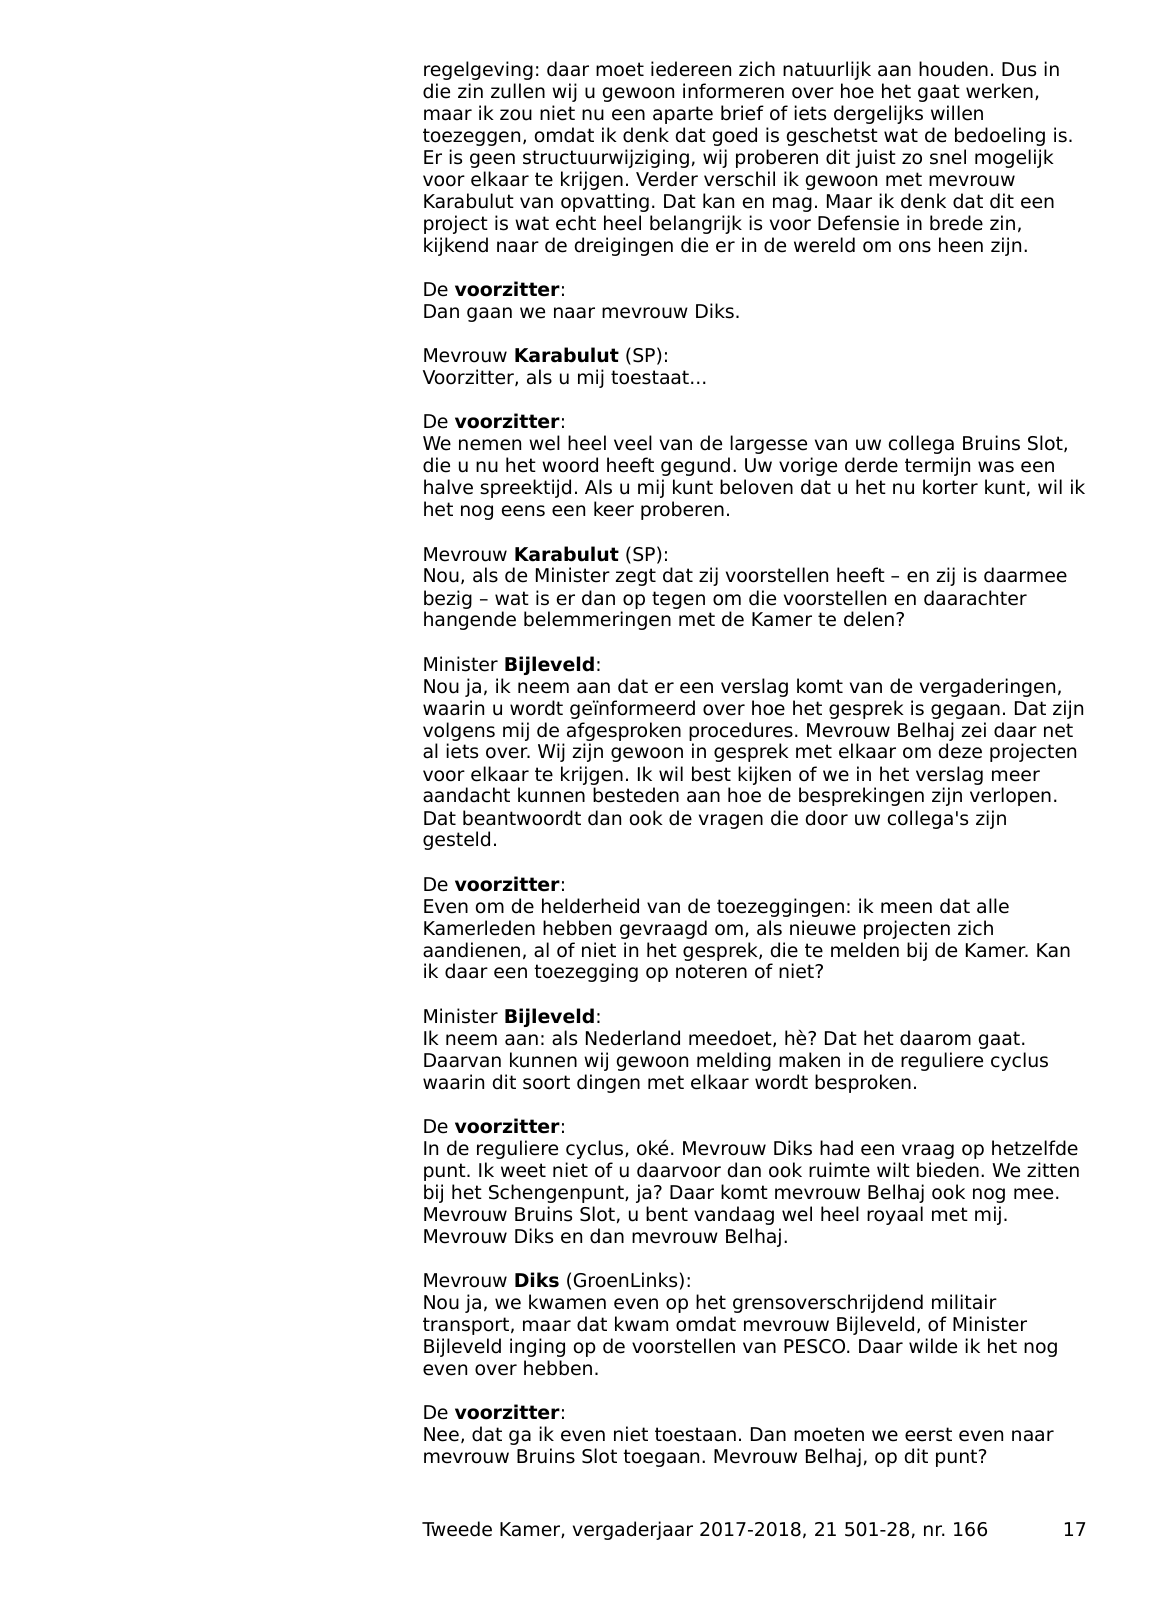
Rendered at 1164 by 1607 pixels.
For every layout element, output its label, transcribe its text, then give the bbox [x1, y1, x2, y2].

text De voorzitter: [422, 873, 1087, 896]
text Mevrouw Karabulut (SP): [422, 345, 1087, 367]
text Mevrouw Karabulut (SP): [422, 543, 1087, 565]
text De voorzitter: [422, 1116, 1087, 1138]
text Nou, als de Minister zegt dat zij voorstellen heeft – en zij is daarmee bezig – wat is er dan op tegen om die voorstellen en daarachter hangende belemmeringen met de Kamer te delen? [422, 565, 1087, 631]
text We nemen wel heel veel van de largesse van uw collega Bruins Slot, die u nu het woord heeft gegund. Uw vorige derde termijn was een halve spreektijd. Als u mij kunt beloven dat u het nu korter kunt, wil ik het nog eens een keer proberen. [422, 433, 1087, 521]
text Voorzitter, als u mij toestaat... [422, 367, 1087, 389]
text De voorzitter: [422, 1402, 1087, 1424]
text Minister Bijleveld: [422, 1006, 1087, 1028]
text Ik neem aan: als Nederland meedoet, hè? Dat het daarom gaat. Daarvan kunnen wij gewoon melding maken in de reguliere cyclus waarin dit soort dingen met elkaar wordt besproken. [422, 1028, 1087, 1093]
text Nou ja, we kwamen even op het grensoverschrijdend militair transport, maar dat kwam omdat mevrouw Bijleveld, of Minister Bijleveld inging op de voorstellen van PESCO. Daar wilde ik het nog even over hebben. [422, 1292, 1087, 1380]
text De voorzitter: [422, 411, 1087, 433]
text Nou ja, ik neem aan dat er een verslag komt van de vergaderingen, waarin u wordt geïnformeerd over hoe het gesprek is gegaan. Dat zijn volgens mij de afgesproken procedures. Mevrouw Belhaj zei daar net al iets over. Wij zijn gewoon in gesprek met elkaar om deze projecten voor elkaar te krijgen. Ik wil best kijken of we in het verslag meer aandacht kunnen besteden aan hoe de besprekingen zijn verlopen. Dat beantwoordt dan ook de vragen die door uw collega's zijn gesteld. [422, 676, 1087, 851]
text Nee, dat ga ik even niet toestaan. Dan moeten we eerst even naar mevrouw Bruins Slot toegaan. Mevrouw Belhaj, op dit punt? [422, 1424, 1087, 1468]
text Minister Bijleveld: [422, 653, 1087, 676]
text Dan gaan we naar mevrouw Diks. [422, 301, 1087, 323]
text regelgeving: daar moet iedereen zich natuurlijk aan houden. Dus in die zin zullen wij u gewoon informeren over hoe het gaat werken, maar ik zou niet nu een aparte brief of iets dergelijks willen toezeggen, omdat ik denk dat goed is geschetst wat de bedoeling is. Er is geen structuurwijziging, wij proberen dit juist zo snel mogelijk voor elkaar te krijgen. Verder verschil ik gewoon met mevrouw Karabulut van opvatting. Dat kan en mag. Maar ik denk dat dit een project is wat echt heel belangrijk is voor Defensie in brede zin, kijkend naar de dreigingen die er in de wereld om ons heen zijn. [422, 59, 1087, 257]
text Even om de helderheid van de toezeggingen: ik meen dat alle Kamerleden hebben gevraagd om, als nieuwe projecten zich aandienen, al of niet in het gesprek, die te melden bij de Kamer. Kan ik daar een toezegging op noteren of niet? [422, 896, 1087, 983]
text In de reguliere cyclus, oké. Mevrouw Diks had een vraag op hetzelfde punt. Ik weet niet of u daarvoor dan ook ruimte wilt bieden. We zitten bij het Schengenpunt, ja? Daar komt mevrouw Belhaj ook nog mee. Mevrouw Bruins Slot, u bent vandaag wel heel royaal met mij. Mevrouw Diks en dan mevrouw Belhaj. [422, 1138, 1087, 1248]
text De voorzitter: [422, 279, 1087, 301]
text Mevrouw Diks (GroenLinks): [422, 1270, 1087, 1292]
